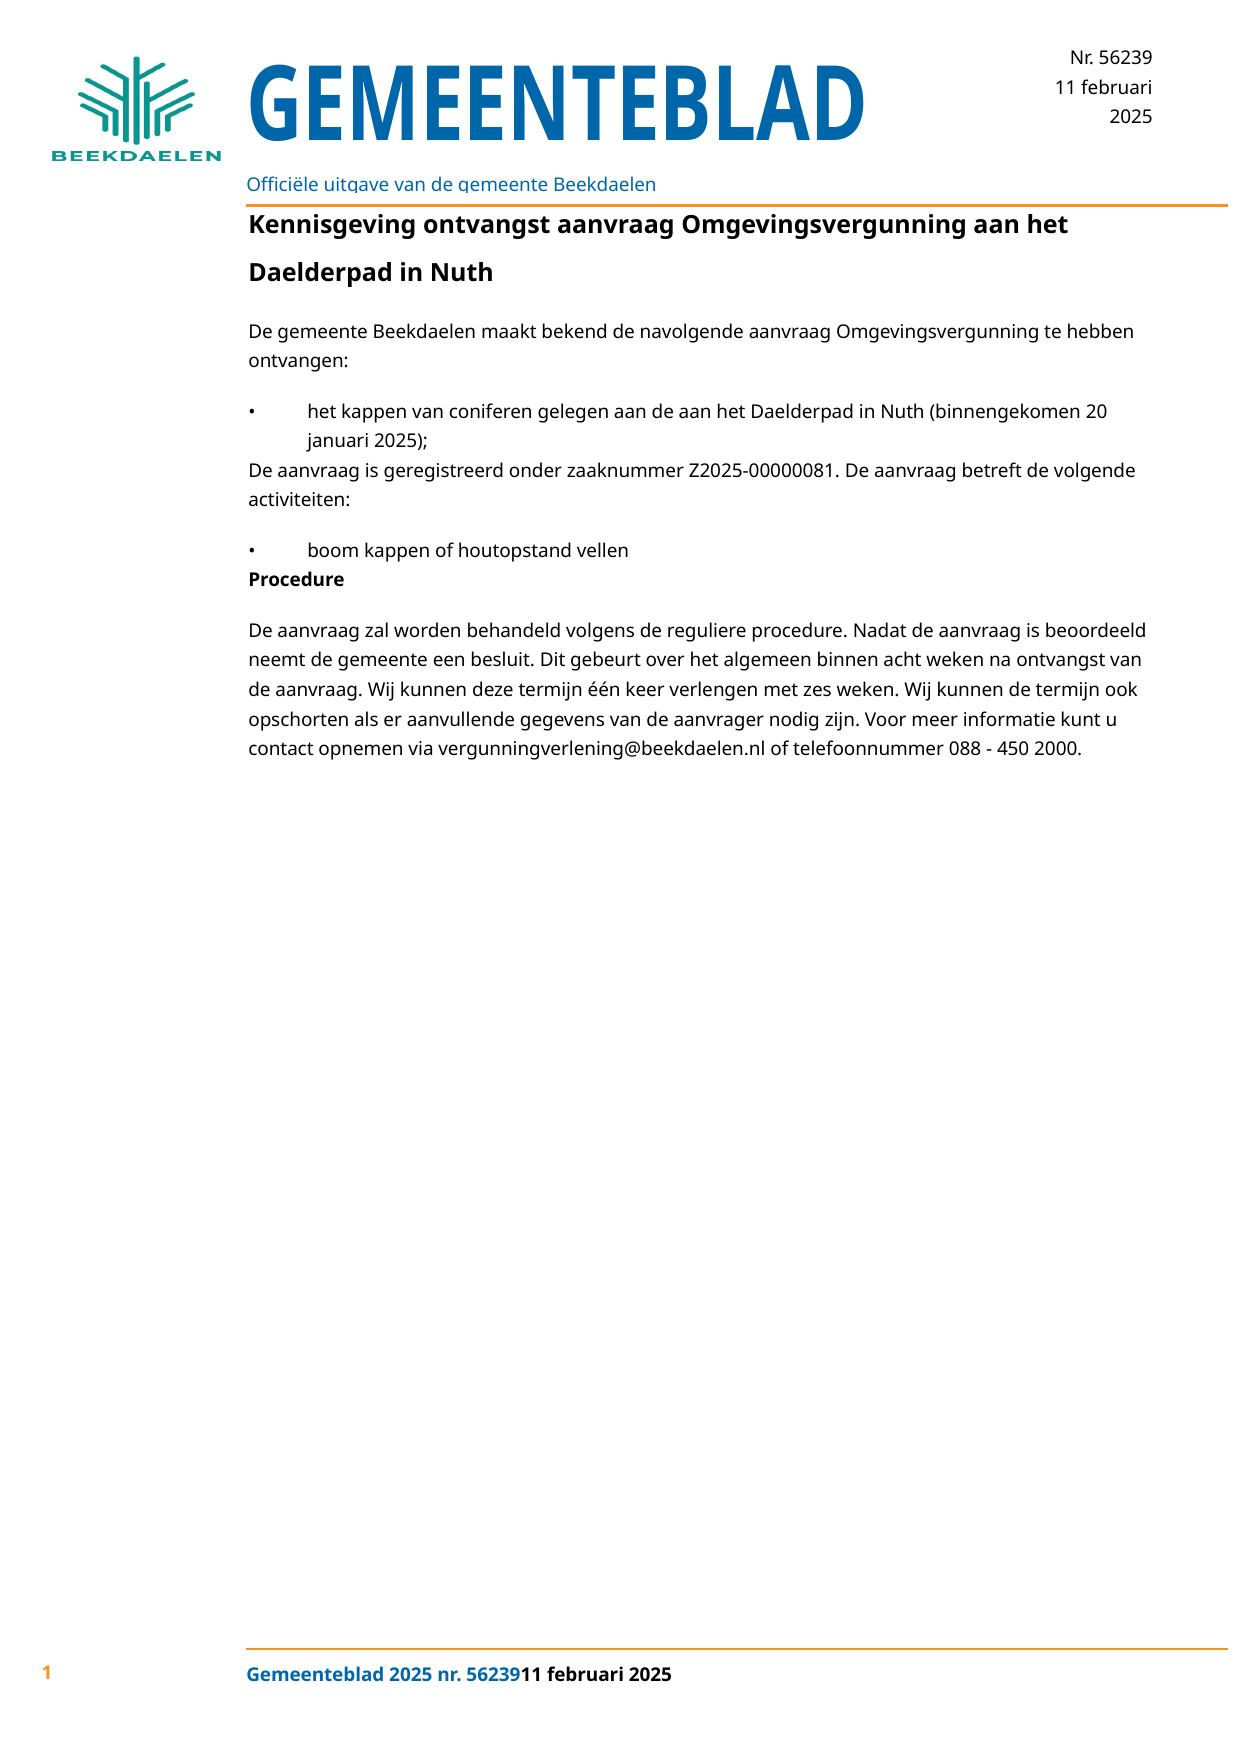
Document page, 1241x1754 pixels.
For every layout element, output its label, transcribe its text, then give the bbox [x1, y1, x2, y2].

text De aanvraag zal worden behandeld volgens de reguliere procedure. Nadat de aanvraag is beoordeeld neemt de gemeente een besluit. Dit gebeurt over het algemeen binnen acht weken na ontvangst van de aanvraag. Wij kunnen deze termijn één keer verlengen met zes weken. Wij kunnen de termijn ook opschorten als er aanvullende gegevens van de aanvrager nodig zijn. Voor meer informatie kunt u contact opnemen via vergunningverlening@beekdaelen.nl of telefoonnummer 088 - 450 2000. [248, 617, 1152, 761]
text De gemeente Beekdaelen maakt bekend de navolgende aanvraag Omgevingsvergunning te hebben ontvangen: [248, 318, 1152, 373]
list het kappen van coniferen gelegen aan de aan het Daelderpad in Nuth (binnengekomen 20 januari 2025); [248, 398, 1152, 453]
list boom kappen of houtopstand vellen [248, 537, 1152, 563]
text De aanvraag is geregistreerd onder zaaknummer Z2025-00000081. De aanvraag betreft de volgende activiteiten: [248, 457, 1152, 512]
text Kennisgeving ontvangst aanvraag Omgevingsvergunning aan het Daelderpad in Nuth [248, 207, 1152, 288]
picture [41, 47, 231, 172]
text Procedure [248, 567, 1152, 592]
